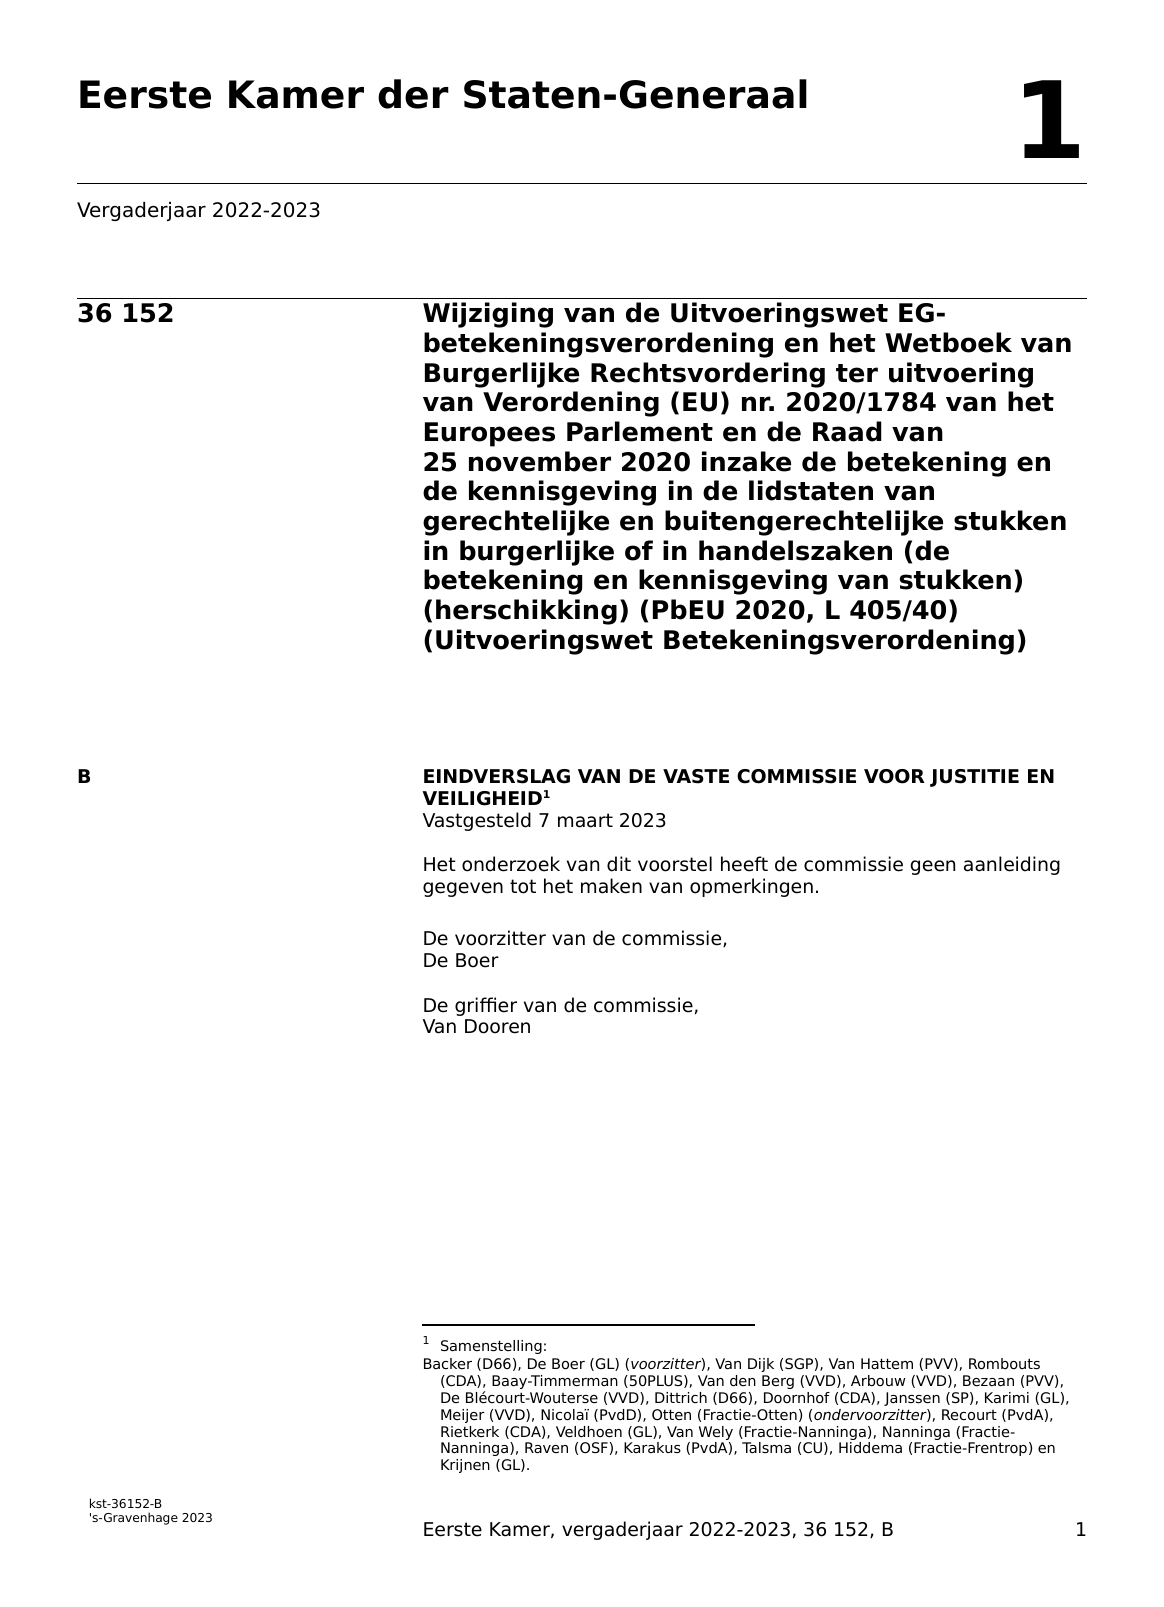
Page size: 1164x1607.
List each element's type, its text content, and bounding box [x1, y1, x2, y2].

text De voorzitter van de commissie, De Boer [422, 928, 1087, 972]
subtitle 36 152 Wijziging van de Uitvoeringswet EG-betekeningsverordening en het Wetboek van Burgerlijke Rechtsvordering ter uitvoering van Verordening (EU) nr. 2020/1784 van het Europees Parlement en de Raad van 25 november 2020 inzake de betekening en de kennisgeving in de lidstaten van gerechtelijke en buitengerechtelijke stukken in burgerlijke of in handelszaken (de betekening en kennisgeving van stukken) (herschikking) (PbEU 2020, L 405/40) (Uitvoeringswet Betekeningsverordening) [77, 299, 1087, 655]
text De griffier van de commissie, Van Dooren [422, 994, 1087, 1038]
text Samenstelling: [422, 1334, 1087, 1356]
text Backer (D66), De Boer (GL) (voorzitter), Van Dijk (SGP), Van Hattem (PVV), Rombouts (CDA), Baay-Timmerman (50PLUS), Van den Berg (VVD), Arbouw (VVD), Bezaan (PVV), De Blécourt-Wouterse (VVD), Dittrich (D66), Doornhof (CDA), Janssen (SP), Karimi (GL), Meijer (VVD), Nicolaï (PvdD), Otten (Fractie-Otten) (ondervoorzitter), Recourt (PvdA), Rietkerk (CDA), Veldhoen (GL), Van Wely (Fractie-Nanninga), Nanninga (Fractie-Nanninga), Raven (OSF), Karakus (PvdA), Talsma (CU), Hiddema (Fractie-Frentrop) en Krijnen (GL). [422, 1356, 1087, 1474]
subtitle B EINDVERSLAG VAN DE VASTE COMMISSIE VOOR JUSTITIE EN VEILIGHEID [77, 766, 1087, 810]
text Vastgesteld 7 maart 2023 [422, 810, 1087, 832]
text Het onderzoek van dit voorstel heeft de commissie geen aanleiding gegeven tot het maken van opmerkingen. [422, 854, 1087, 898]
table_cell Vergaderjaar 2022-2023 [77, 184, 1087, 298]
table_header 1 [886, 59, 1087, 183]
text 's-Gravenhage 2023 [88, 1511, 323, 1525]
table_header Eerste Kamer der Staten-Generaal [77, 59, 886, 183]
text kst-36152-B [88, 1497, 323, 1511]
